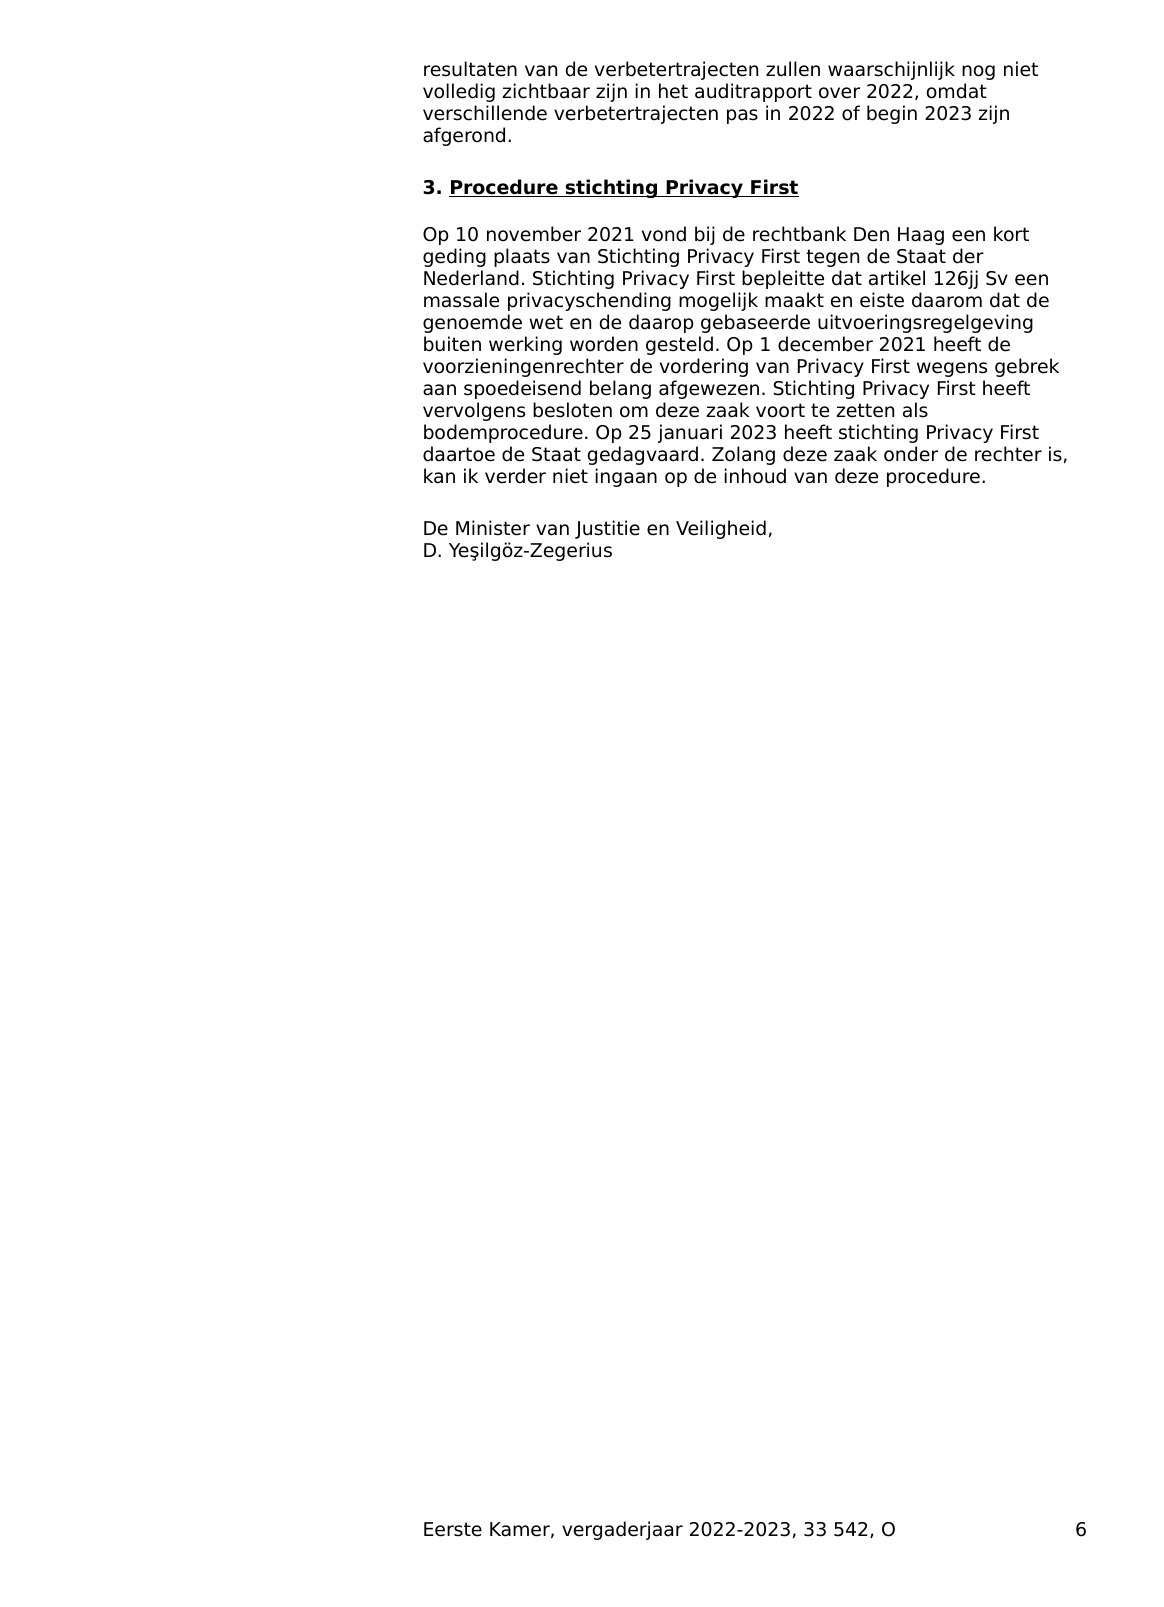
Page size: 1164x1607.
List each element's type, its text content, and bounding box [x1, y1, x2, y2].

text Op 10 november 2021 vond bij de rechtbank Den Haag een kort geding plaats van Stichting Privacy First tegen de Staat der Nederland. Stichting Privacy First bepleitte dat artikel 126jj Sv een massale privacyschending mogelijk maakt en eiste daarom dat de genoemde wet en de daarop gebaseerde uitvoeringsregelgeving buiten werking worden gesteld. Op 1 december 2021 heeft de voorzieningenrechter de vordering van Privacy First wegens gebrek aan spoedeisend belang afgewezen. Stichting Privacy First heeft vervolgens besloten om deze zaak voort te zetten als bodemprocedure. Op 25 januari 2023 heeft stichting Privacy First daartoe de Staat gedagvaard. Zolang deze zaak onder de rechter is, kan ik verder niet ingaan op de inhoud van deze procedure. [422, 224, 1087, 488]
text resultaten van de verbetertrajecten zullen waarschijnlijk nog niet volledig zichtbaar zijn in het auditrapport over 2022, omdat verschillende verbetertrajecten pas in 2022 of begin 2023 zijn afgerond. [422, 59, 1087, 147]
subtitle 3. Procedure stichting Privacy First [422, 177, 1087, 199]
text De Minister van Justitie en Veiligheid, D. Yeşilgöz-Zegerius [422, 518, 1087, 562]
